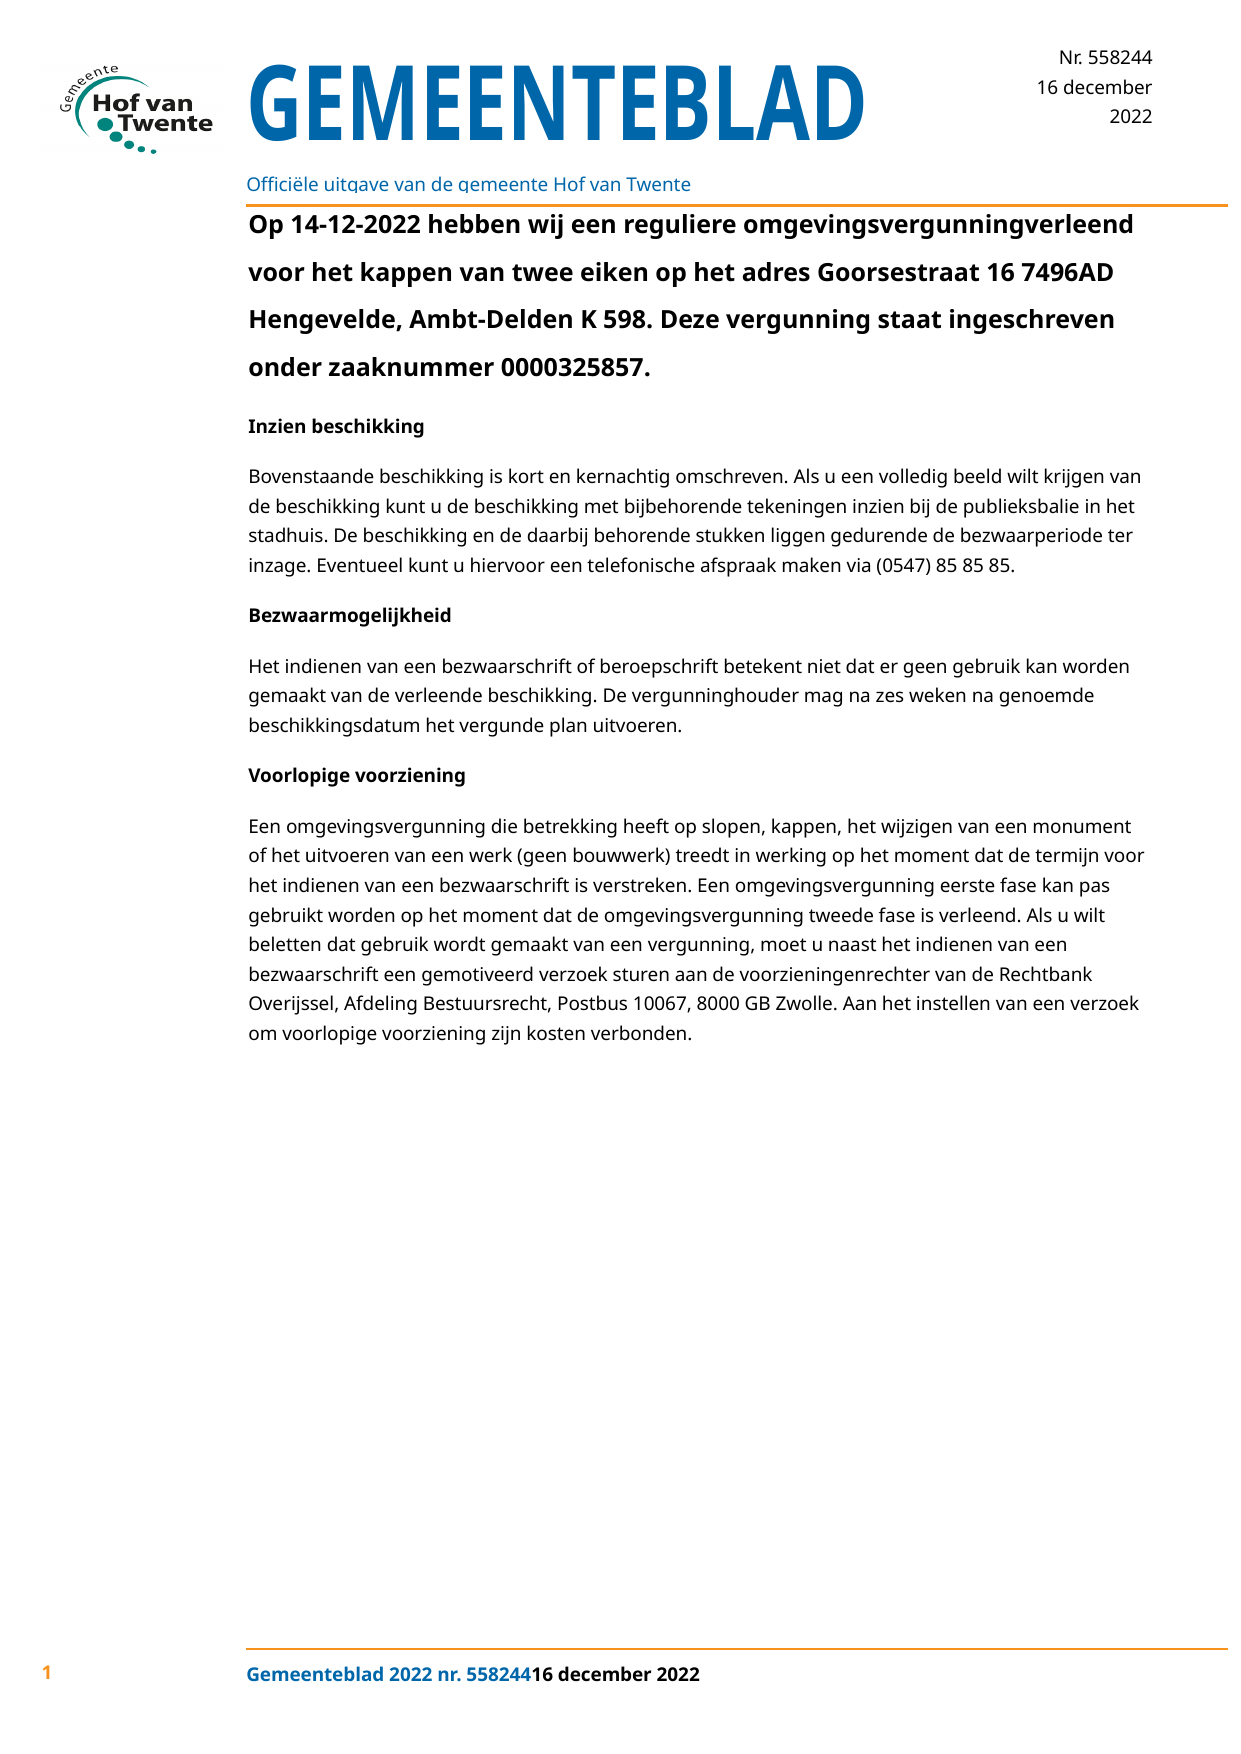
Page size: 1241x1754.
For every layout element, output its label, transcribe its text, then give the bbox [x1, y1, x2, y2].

text Bovenstaande beschikking is kort en kernachtig omschreven. Als u een volledig beeld wilt krijgen van de beschikking kunt u de beschikking met bijbehorende tekeningen inzien bij de publieksbalie in het stadhuis. De beschikking en de daarbij behorende stukken liggen gedurende de bezwaarperiode ter inzage. Eventueel kunt u hiervoor een telefonische afspraak maken via (0547) 85 85 85. [248, 463, 1152, 578]
text Voorlopige voorziening [248, 763, 1152, 788]
text Bezwaarmogelijkheid [248, 603, 1152, 628]
text Inzien beschikking [248, 413, 1152, 439]
text Op 14-12-2022 hebben wij een reguliere omgevingsvergunningverleend voor het kappen van twee eiken op het adres Goorsestraat 16 7496AD Hengevelde, Ambt-Delden K 598. Deze vergunning staat ingeschreven onder zaaknummer 0000325857. [248, 207, 1152, 384]
text Een omgevingsvergunning die betrekking heeft op slopen, kappen, het wijzigen van een monument of het uitvoeren van een werk (geen bouwwerk) treedt in werking op het moment dat de termijn voor het indienen van een bezwaarschrift is verstreken. Een omgevingsvergunning eerste fase kan pas gebruikt worden op het moment dat de omgevingsvergunning tweede fase is verleend. Als u wilt beletten dat gebruik wordt gemaakt van een vergunning, moet u naast het indienen van een bezwaarschrift een gemotiveerd verzoek sturen aan de voorzieningenrechter van de Rechtbank Overijssel, Afdeling Bestuursrecht, Postbus 10067, 8000 GB Zwolle. Aan het instellen van een verzoek om voorlopige voorziening zijn kosten verbonden. [248, 813, 1152, 1046]
text Het indienen van een bezwaarschrift of beroepschrift betekent niet dat er geen gebruik kan worden gemaakt van de verleende beschikking. De vergunninghouder mag na zes weken na genoemde beschikkingsdatum het vergunde plan uitvoeren. [248, 653, 1152, 738]
picture [41, 47, 231, 172]
